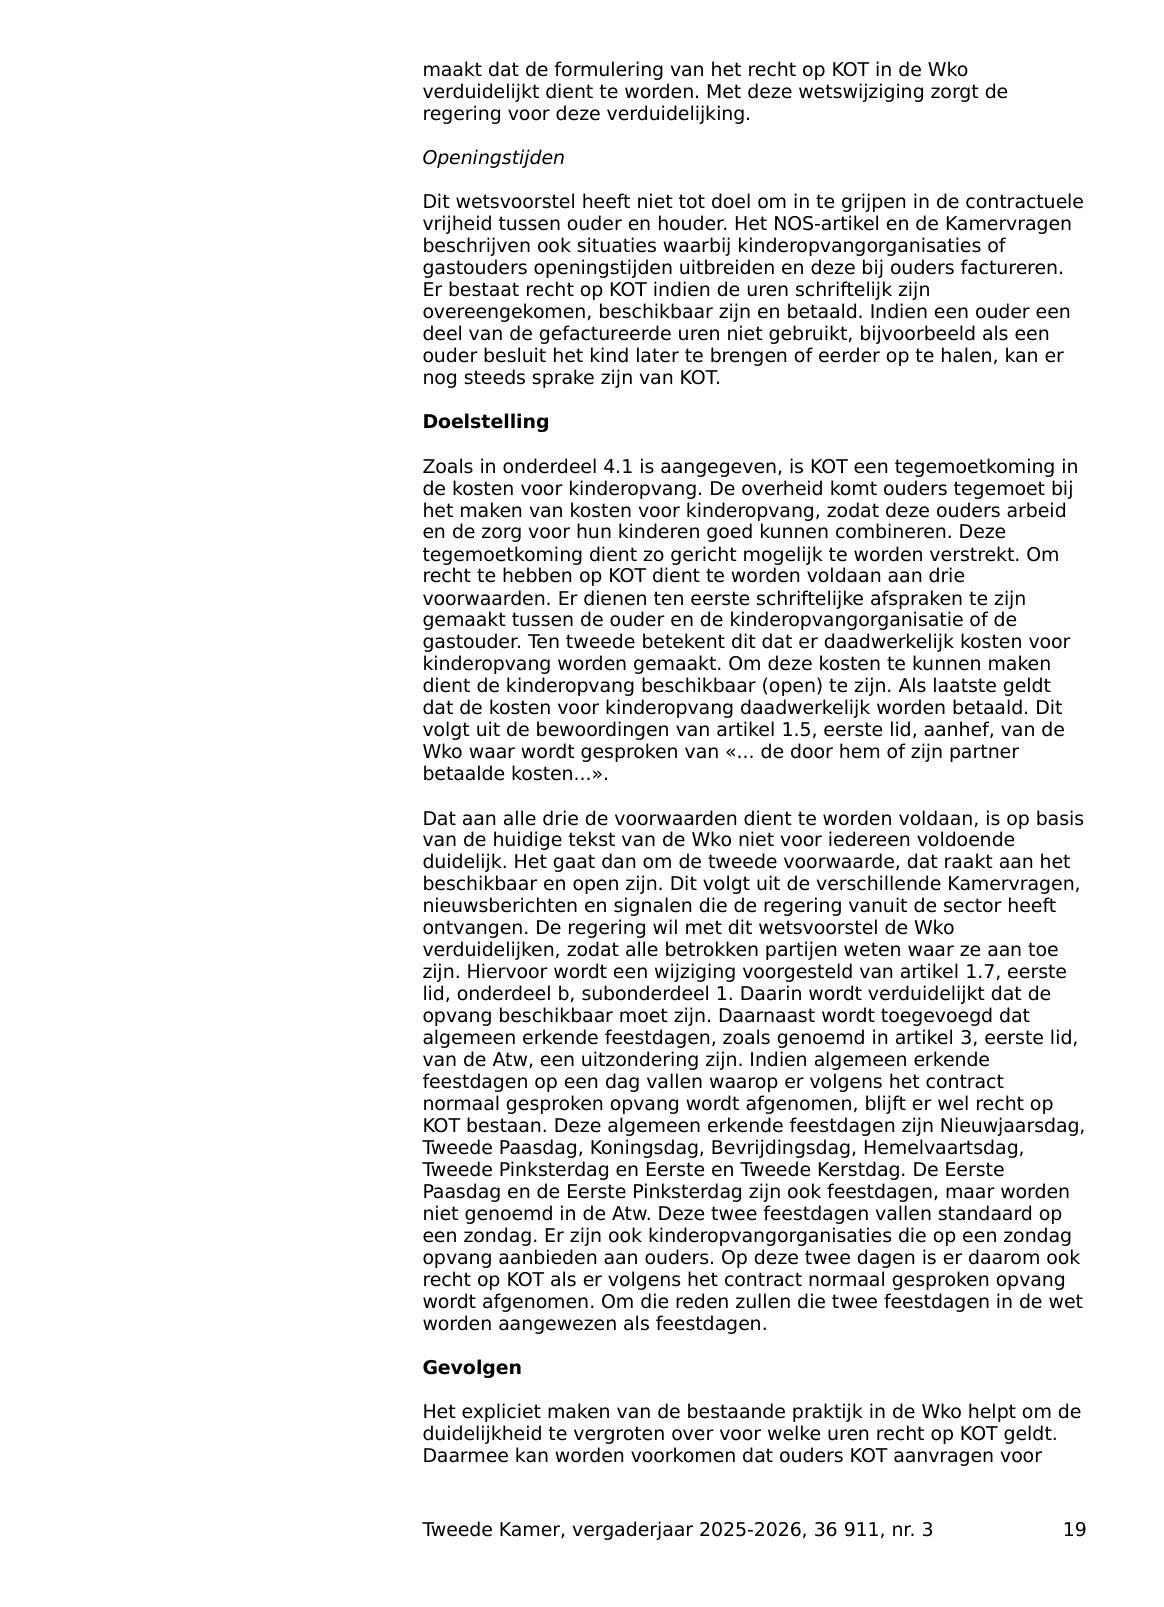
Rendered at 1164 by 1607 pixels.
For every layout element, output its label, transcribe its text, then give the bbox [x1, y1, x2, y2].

text Zoals in onderdeel 4.1 is aangegeven, is KOT een tegemoetkoming in de kosten voor kinderopvang. De overheid komt ouders tegemoet bij het maken van kosten voor kinderopvang, zodat deze ouders arbeid en de zorg voor hun kinderen goed kunnen combineren. Deze tegemoetkoming dient zo gericht mogelijk te worden verstrekt. Om recht te hebben op KOT dient te worden voldaan aan drie voorwaarden. Er dienen ten eerste schriftelijke afspraken te zijn gemaakt tussen de ouder en de kinderopvangorganisatie of de gastouder. Ten tweede betekent dit dat er daadwerkelijk kosten voor kinderopvang worden gemaakt. Om deze kosten te kunnen maken dient de kinderopvang beschikbaar (open) te zijn. Als laatste geldt dat de kosten voor kinderopvang daadwerkelijk worden betaald. Dit volgt uit de bewoordingen van artikel 1.5, eerste lid, aanhef, van de Wko waar wordt gesproken van «... de door hem of zijn partner betaalde kosten...». [422, 456, 1087, 785]
subtitle Doelstelling [422, 411, 1087, 433]
subtitle Openingstijden [422, 147, 1087, 169]
text Het expliciet maken van de bestaande praktijk in de Wko helpt om de duidelijkheid te vergroten over voor welke uren recht op KOT geldt. Daarmee kan worden voorkomen dat ouders KOT aanvragen voor [422, 1401, 1087, 1467]
text Dat aan alle drie de voorwaarden dient te worden voldaan, is op basis van de huidige tekst van de Wko niet voor iedereen voldoende duidelijk. Het gaat dan om de tweede voorwaarde, dat raakt aan het beschikbaar en open zijn. Dit volgt uit de verschillende Kamervragen, nieuwsberichten en signalen die de regering vanuit de sector heeft ontvangen. De regering wil met dit wetsvoorstel de Wko verduidelijken, zodat alle betrokken partijen weten waar ze aan toe zijn. Hiervoor wordt een wijziging voorgesteld van artikel 1.7, eerste lid, onderdeel b, subonderdeel 1. Daarin wordt verduidelijkt dat de opvang beschikbaar moet zijn. Daarnaast wordt toegevoegd dat algemeen erkende feestdagen, zoals genoemd in artikel 3, eerste lid, van de Atw, een uitzondering zijn. Indien algemeen erkende feestdagen op een dag vallen waarop er volgens het contract normaal gesproken opvang wordt afgenomen, blijft er wel recht op KOT bestaan. Deze algemeen erkende feestdagen zijn Nieuwjaarsdag, Tweede Paasdag, Koningsdag, Bevrijdingsdag, Hemelvaartsdag, Tweede Pinksterdag en Eerste en Tweede Kerstdag. De Eerste Paasdag en de Eerste Pinksterdag zijn ook feestdagen, maar worden niet genoemd in de Atw. Deze twee feestdagen vallen standaard op een zondag. Er zijn ook kinderopvangorganisaties die op een zondag opvang aanbieden aan ouders. Op deze twee dagen is er daarom ook recht op KOT als er volgens het contract normaal gesproken opvang wordt afgenomen. Om die reden zullen die twee feestdagen in de wet worden aangewezen als feestdagen. [422, 807, 1087, 1335]
text maakt dat de formulering van het recht op KOT in de Wko verduidelijkt dient te worden. Met deze wetswijziging zorgt de regering voor deze verduidelijking. [422, 59, 1087, 125]
subtitle Gevolgen [422, 1357, 1087, 1379]
text Dit wetsvoorstel heeft niet tot doel om in te grijpen in de contractuele vrijheid tussen ouder en houder. Het NOS-artikel en de Kamervragen beschrijven ook situaties waarbij kinderopvangorganisaties of gastouders openingstijden uitbreiden en deze bij ouders factureren. Er bestaat recht op KOT indien de uren schriftelijk zijn overeengekomen, beschikbaar zijn en betaald. Indien een ouder een deel van de gefactureerde uren niet gebruikt, bijvoorbeeld als een ouder besluit het kind later te brengen of eerder op te halen, kan er nog steeds sprake zijn van KOT. [422, 191, 1087, 389]
